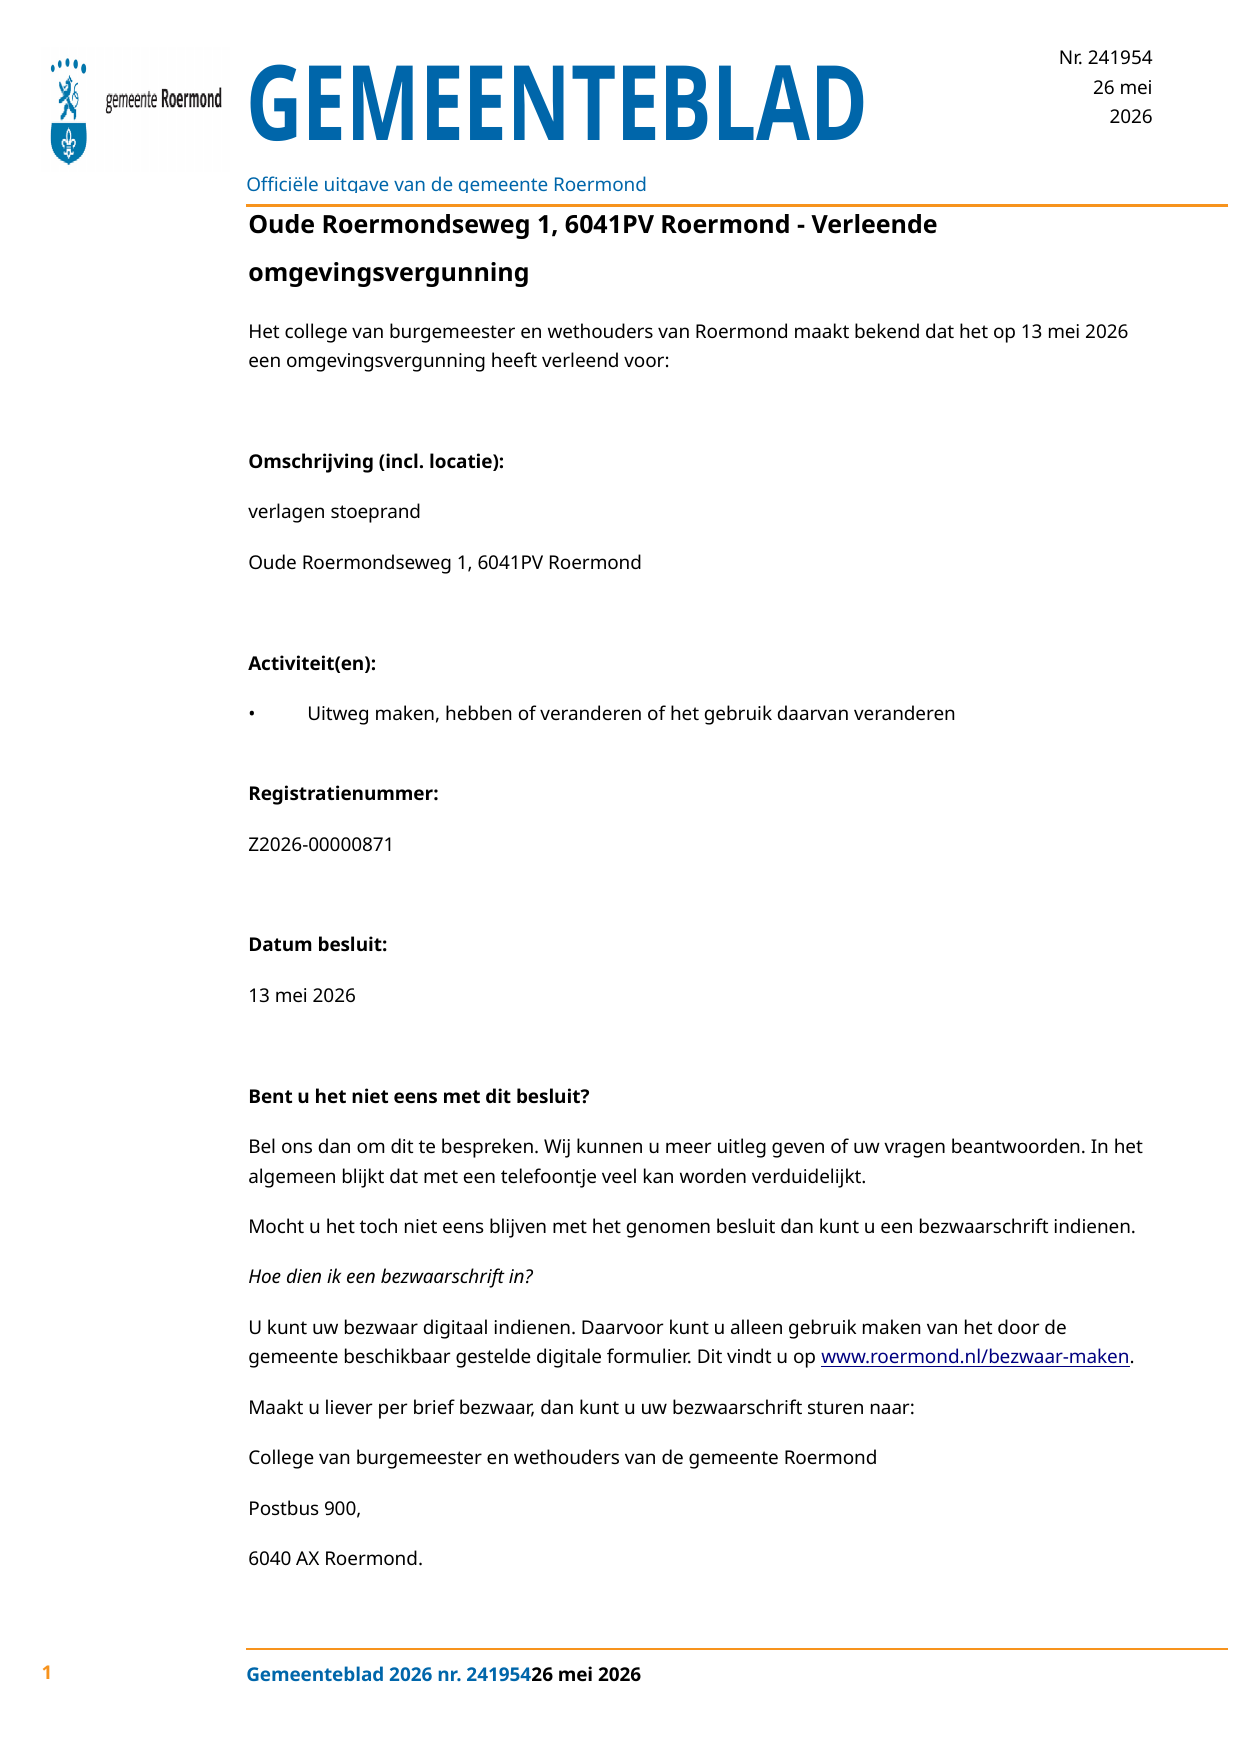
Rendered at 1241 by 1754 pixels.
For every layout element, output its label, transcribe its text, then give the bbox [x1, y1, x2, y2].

text Bel ons dan om dit te bespreken. Wij kunnen u meer uitleg geven of uw vragen beantwoorden. In het algemeen blijkt dat met een telefoontje veel kan worden verduidelijkt. [248, 1133, 1152, 1189]
text U kunt uw bezwaar digitaal indienen. Daarvoor kunt u alleen gebruik maken van het door de gemeente beschikbaar gestelde digitale formulier. Dit vindt u op www.roermond.nl/bezwaar-maken. [248, 1314, 1152, 1369]
text Oude Roermondseweg 1, 6041PV Roermond [248, 549, 1152, 575]
text Hoe dien ik een bezwaarschrift in? [248, 1264, 1152, 1289]
picture [41, 47, 231, 172]
text Activiteit(en): [248, 650, 1152, 676]
text Het college van burgemeester en wethouders van Roermond maakt bekend dat het op 13 mei 2026 een omgevingsvergunning heeft verleend voor: [248, 318, 1152, 373]
list Uitweg maken, hebben of veranderen of het gebruik daarvan veranderen [248, 700, 1152, 726]
text Omschrijving (incl. locatie): [248, 448, 1152, 474]
text Registratienummer: [248, 780, 1152, 806]
text 6040 AX Roermond. [248, 1545, 1152, 1571]
text Datum besluit: [248, 932, 1152, 957]
text verlagen stoeprand [248, 499, 1152, 524]
text Oude Roermondseweg 1, 6041PV Roermond - Verleende omgevingsvergunning [248, 207, 1152, 288]
text Z2026-00000871 [248, 831, 1152, 857]
text Maakt u liever per brief bezwaar, dan kunt u uw bezwaarschrift sturen naar: [248, 1394, 1152, 1420]
text Postbus 900, [248, 1495, 1152, 1521]
text Mocht u het toch niet eens blijven met het genomen besluit dan kunt u een bezwaarschrift indienen. [248, 1213, 1152, 1239]
text Bent u het niet eens met dit besluit? [248, 1083, 1152, 1109]
text 13 mei 2026 [248, 982, 1152, 1008]
text College van burgemeester en wethouders van de gemeente Roermond [248, 1444, 1152, 1470]
